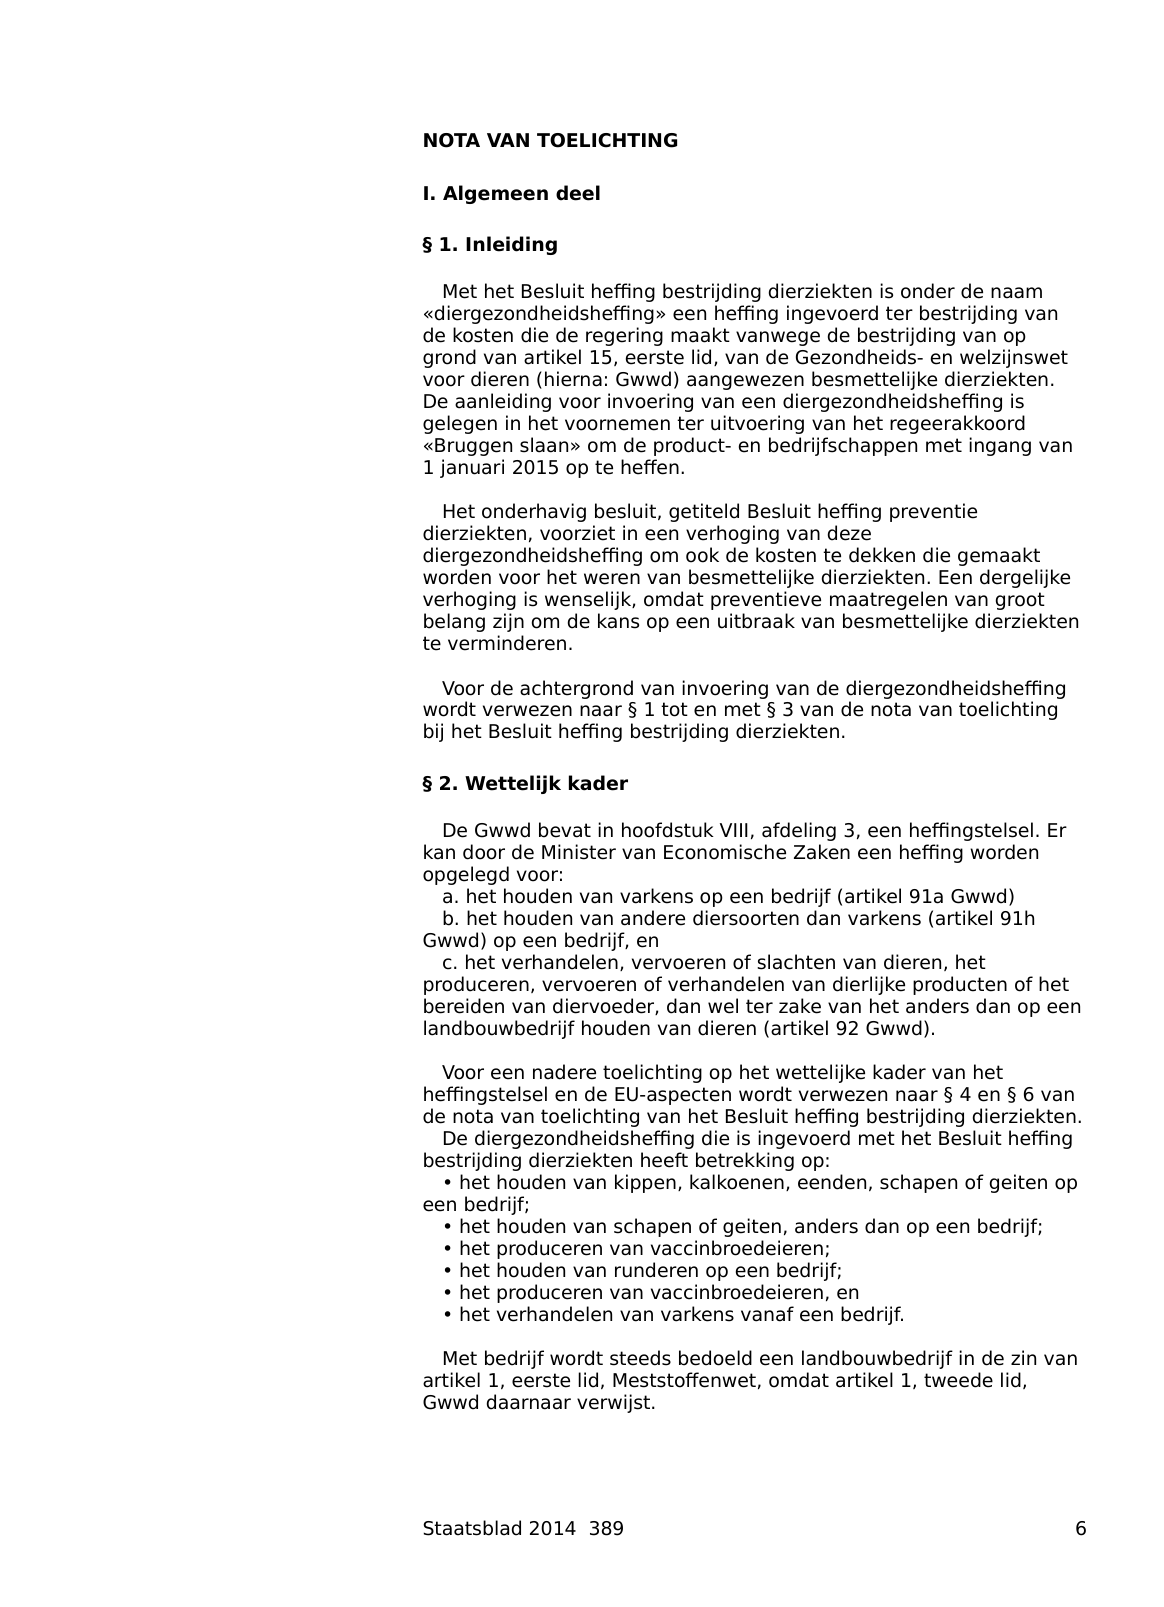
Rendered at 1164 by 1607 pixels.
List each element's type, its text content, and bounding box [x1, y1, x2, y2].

text • het houden van schapen of geiten, anders dan op een bedrijf; [422, 1216, 1087, 1238]
text Met het Besluit heffing bestrijding dierziekten is onder de naam «diergezondheidsheffing» een heffing ingevoerd ter bestrijding van de kosten die de regering maakt vanwege de bestrijding van op grond van artikel 15, eerste lid, van de Gezondheids- en welzijnswet voor dieren (hierna: Gwwd) aangewezen besmettelijke dierziekten. De aanleiding voor invoering van een diergezondheidsheffing is gelegen in het voornemen ter uitvoering van het regeerakkoord «Bruggen slaan» om de product- en bedrijfschappen met ingang van 1 januari 2015 op te heffen. [422, 281, 1087, 479]
text b. het houden van andere diersoorten dan varkens (artikel 91h Gwwd) op een bedrijf, en [422, 908, 1087, 952]
text • het produceren van vaccinbroedeieren, en [422, 1282, 1087, 1304]
text De diergezondheidsheffing die is ingevoerd met het Besluit heffing bestrijding dierziekten heeft betrekking op: [422, 1128, 1087, 1172]
text • het verhandelen van varkens vanaf een bedrijf. [422, 1304, 1087, 1326]
subtitle § 2. Wettelijk kader [422, 773, 1087, 795]
text Met bedrijf wordt steeds bedoeld een landbouwbedrijf in de zin van artikel 1, eerste lid, Meststoffenwet, omdat artikel 1, tweede lid, Gwwd daarnaar verwijst. [422, 1348, 1087, 1414]
text • het houden van runderen op een bedrijf; [422, 1260, 1087, 1282]
text Het onderhavig besluit, getiteld Besluit heffing preventie dierziekten, voorziet in een verhoging van deze diergezondheidsheffing om ook de kosten te dekken die gemaakt worden voor het weren van besmettelijke dierziekten. Een dergelijke verhoging is wenselijk, omdat preventieve maatregelen van groot belang zijn om de kans op een uitbraak van besmettelijke dierziekten te verminderen. [422, 501, 1087, 655]
text Voor een nadere toelichting op het wettelijke kader van het heffingstelsel en de EU-aspecten wordt verwezen naar § 4 en § 6 van de nota van toelichting van het Besluit heffing bestrijding dierziekten. [422, 1062, 1087, 1128]
subtitle § 1. Inleiding [422, 234, 1087, 256]
text De Gwwd bevat in hoofdstuk VIII, afdeling 3, een heffingstelsel. Er kan door de Minister van Economische Zaken een heffing worden opgelegd voor: [422, 820, 1087, 886]
text • het produceren van vaccinbroedeieren; [422, 1238, 1087, 1260]
subtitle I. Algemeen deel [422, 182, 1087, 204]
subtitle NOTA VAN TOELICHTING [422, 130, 1087, 152]
text a. het houden van varkens op een bedrijf (artikel 91a Gwwd) [422, 886, 1087, 908]
text Voor de achtergrond van invoering van de diergezondheidsheffing wordt verwezen naar § 1 tot en met § 3 van de nota van toelichting bij het Besluit heffing bestrijding dierziekten. [422, 677, 1087, 743]
text • het houden van kippen, kalkoenen, eenden, schapen of geiten op een bedrijf; [422, 1172, 1087, 1216]
text c. het verhandelen, vervoeren of slachten van dieren, het produceren, vervoeren of verhandelen van dierlijke producten of het bereiden van diervoeder, dan wel ter zake van het anders dan op een landbouwbedrijf houden van dieren (artikel 92 Gwwd). [422, 952, 1087, 1040]
